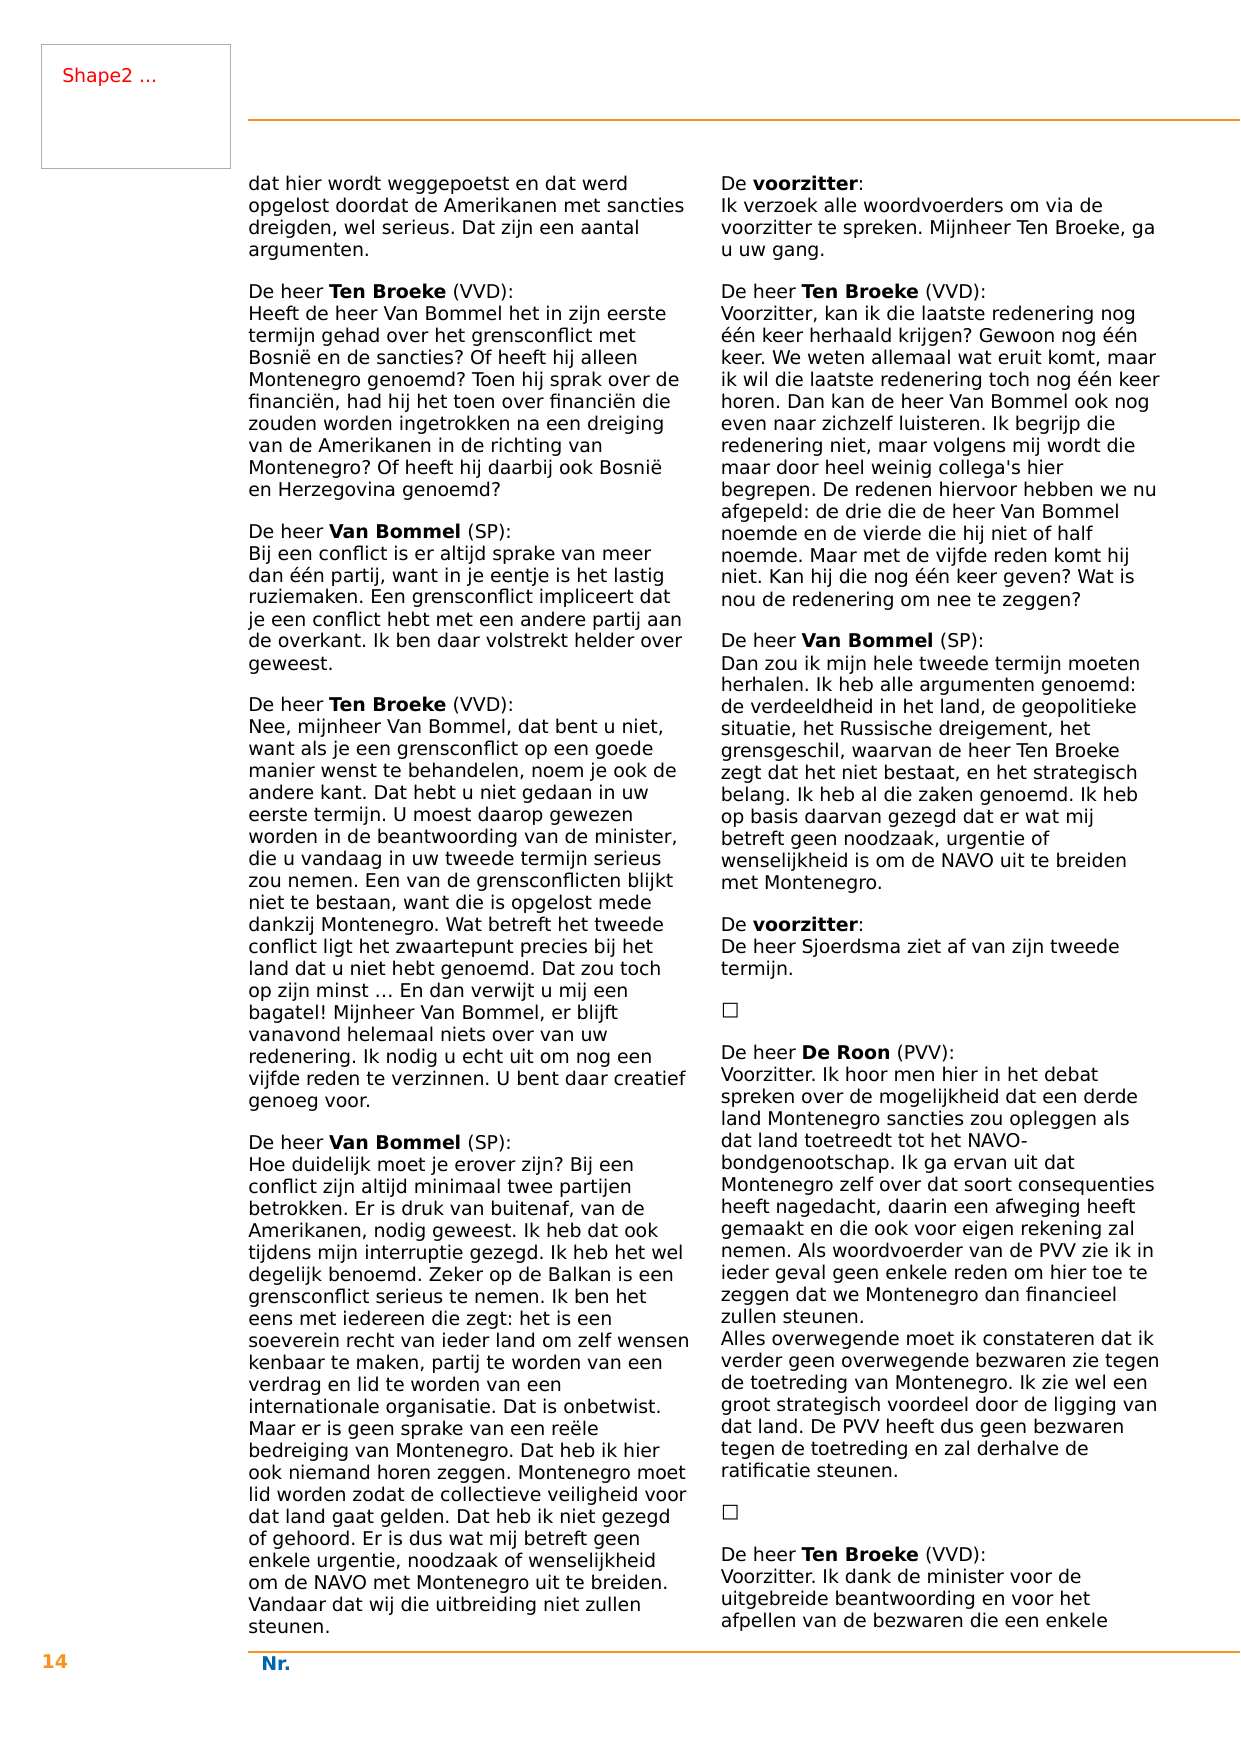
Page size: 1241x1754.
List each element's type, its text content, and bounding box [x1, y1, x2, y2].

text De heer Ten Broeke (VVD): [721, 1544, 1163, 1566]
text De heer Ten Broeke (VVD): [248, 694, 691, 716]
text De heer Van Bommel (SP): [248, 1132, 691, 1154]
text Voorzitter. Ik dank de minister voor de uitgebreide beantwoording en voor het afpellen van de bezwaren die een enkele [721, 1566, 1163, 1632]
text De heer Sjoerdsma ziet af van zijn tweede termijn. [721, 936, 1163, 980]
text De heer Ten Broeke (VVD): [721, 281, 1163, 303]
text Ik verzoek alle woordvoerders om via de voorzitter te spreken. Mijnheer Ten Broeke, ga u uw gang. [721, 195, 1163, 261]
text Nee, mijnheer Van Bommel, dat bent u niet, want als je een grensconflict op een goede manier wenst te behandelen, noem je ook de andere kant. Dat hebt u niet gedaan in uw eerste termijn. U moest daarop gewezen worden in de beantwoording van de minister, die u vandaag in uw tweede termijn serieus zou nemen. Een van de grensconflicten blijkt niet te bestaan, want die is opgelost mede dankzij Montenegro. Wat betreft het tweede conflict ligt het zwaartepunt precies bij het land dat u niet hebt genoemd. Dat zou toch op zijn minst … En dan verwijt u mij een bagatel! Mijnheer Van Bommel, er blijft vanavond helemaal niets over van uw redenering. Ik nodig u echt uit om nog een vijfde reden te verzinnen. U bent daar creatief genoeg voor. [248, 716, 691, 1112]
text De heer Van Bommel (SP): [248, 521, 691, 542]
text Voorzitter. Ik hoor men hier in het debat spreken over de mogelijkheid dat een derde land Montenegro sancties zou opleggen als dat land toetreedt tot het NAVO-bondgenootschap. Ik ga ervan uit dat Montenegro zelf over dat soort consequenties heeft nagedacht, daarin een afweging heeft gemaakt en die ook voor eigen rekening zal nemen. Als woordvoerder van de PVV zie ik in ieder geval geen enkele reden om hier toe te zeggen dat we Montenegro dan financieel zullen steunen. [721, 1064, 1163, 1328]
text Voorzitter, kan ik die laatste redenering nog één keer herhaald krijgen? Gewoon nog één keer. We weten allemaal wat eruit komt, maar ik wil die laatste redenering toch nog één keer horen. Dan kan de heer Van Bommel ook nog even naar zichzelf luisteren. Ik begrijp die redenering niet, maar volgens mij wordt die maar door heel weinig collega's hier begrepen. De redenen hiervoor hebben we nu afgepeld: de drie die de heer Van Bommel noemde en de vierde die hij niet of half noemde. Maar met de vijfde reden komt hij niet. Kan hij die nog één keer geven? Wat is nou de redenering om nee te zeggen? [721, 303, 1163, 610]
text De heer Van Bommel (SP): [721, 630, 1163, 652]
text ⬜ [721, 1502, 1163, 1524]
text Heeft de heer Van Bommel het in zijn eerste termijn gehad over het grensconflict met Bosnië en de sancties? Of heeft hij alleen Montenegro genoemd? Toen hij sprak over de financiën, had hij het toen over financiën die zouden worden ingetrokken na een dreiging van de Amerikanen in de richting van Montenegro? Of heeft hij daarbij ook Bosnië en Herzegovina genoemd? [248, 303, 691, 501]
text Hoe duidelijk moet je erover zijn? Bij een conflict zijn altijd minimaal twee partijen betrokken. Er is druk van buitenaf, van de Amerikanen, nodig geweest. Ik heb dat ook tijdens mijn interruptie gezegd. Ik heb het wel degelijk benoemd. Zeker op de Balkan is een grensconflict serieus te nemen. Ik ben het eens met iedereen die zegt: het is een soeverein recht van ieder land om zelf wensen kenbaar te maken, partij te worden van een verdrag en lid te worden van een internationale organisatie. Dat is onbetwist. Maar er is geen sprake van een reële bedreiging van Montenegro. Dat heb ik hier ook niemand horen zeggen. Montenegro moet lid worden zodat de collectieve veiligheid voor dat land gaat gelden. Dat heb ik niet gezegd of gehoord. Er is dus wat mij betreft geen enkele urgentie, noodzaak of wenselijkheid om de NAVO met Montenegro uit te breiden. Vandaar dat wij die uitbreiding niet zullen steunen. [248, 1154, 691, 1637]
text De voorzitter: [721, 914, 1163, 936]
text Dan zou ik mijn hele tweede termijn moeten herhalen. Ik heb alle argumenten genoemd: de verdeeldheid in het land, de geopolitieke situatie, het Russische dreigement, het grensgeschil, waarvan de heer Ten Broeke zegt dat het niet bestaat, en het strategisch belang. Ik heb al die zaken genoemd. Ik heb op basis daarvan gezegd dat er wat mij betreft geen noodzaak, urgentie of wenselijkheid is om de NAVO uit te breiden met Montenegro. [721, 652, 1163, 894]
text Bij een conflict is er altijd sprake van meer dan één partij, want in je eentje is het lastig ruziemaken. Een grensconflict impliceert dat je een conflict hebt met een andere partij aan de overkant. Ik ben daar volstrekt helder over geweest. [248, 542, 691, 674]
text Alles overwegende moet ik constateren dat ik verder geen overwegende bezwaren zie tegen de toetreding van Montenegro. Ik zie wel een groot strategisch voordeel door de ligging van dat land. De PVV heeft dus geen bezwaren tegen de toetreding en zal derhalve de ratificatie steunen. [721, 1328, 1163, 1482]
text De heer De Roon (PVV): [721, 1042, 1163, 1064]
text De heer Ten Broeke (VVD): [248, 281, 691, 303]
text ⬜ [721, 1000, 1163, 1022]
text dat hier wordt weggepoetst en dat werd opgelost doordat de Amerikanen met sancties dreigden, wel serieus. Dat zijn een aantal argumenten. [248, 173, 691, 261]
text De voorzitter: [721, 173, 1163, 195]
